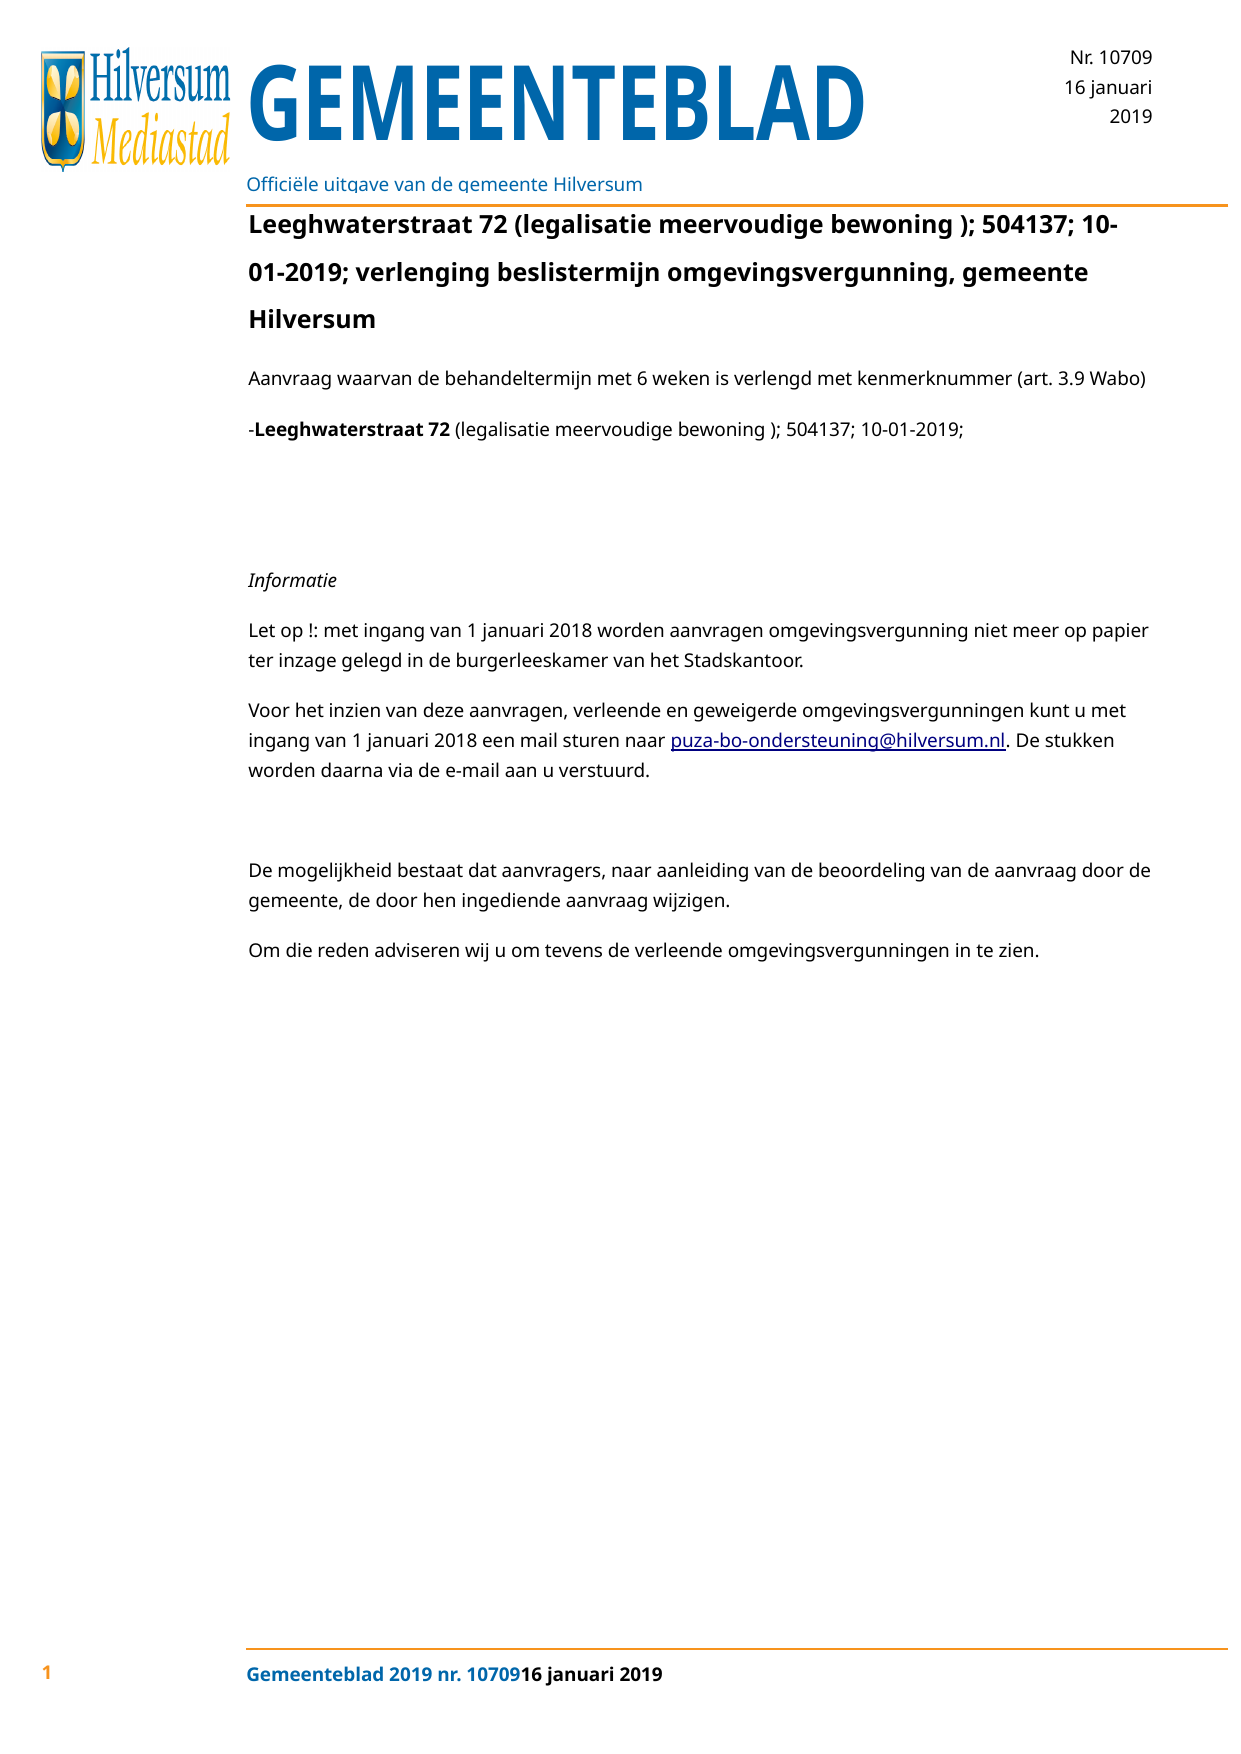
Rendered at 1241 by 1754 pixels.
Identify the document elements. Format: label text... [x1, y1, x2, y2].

text Om die reden adviseren wij u om tevens de verleende omgevingsvergunningen in te zien. [248, 938, 1152, 963]
text Aanvraag waarvan de behandeltermijn met 6 weken is verlengd met kenmerknummer (art. 3.9 Wabo) [248, 366, 1152, 391]
text Leeghwaterstraat 72 (legalisatie meervoudige bewoning ); 504137; 10-01-2019; verlenging beslistermijn omgevingsvergunning, gemeente Hilversum [248, 207, 1152, 336]
text Voor het inzien van deze aanvragen, verleende en geweigerde omgevingsvergunningen kunt u met ingang van 1 januari 2018 een mail sturen naar puza-bo-ondersteuning@hilversum.nl. De stukken worden daarna via de e-mail aan u verstuurd. [248, 698, 1152, 782]
text Informatie [248, 567, 1152, 593]
text Let op !: met ingang van 1 januari 2018 worden aanvragen omgevingsvergunning niet meer op papier ter inzage gelegd in de burgerleeskamer van het Stadskantoor. [248, 618, 1152, 673]
picture [41, 47, 231, 172]
text De mogelijkheid bestaat dat aanvragers, naar aanleiding van de beoordeling van de aanvraag door de gemeente, de door hen ingediende aanvraag wijzigen. [248, 858, 1152, 913]
text -Leeghwaterstraat 72 (legalisatie meervoudige bewoning ); 504137; 10-01-2019; [248, 416, 1152, 442]
